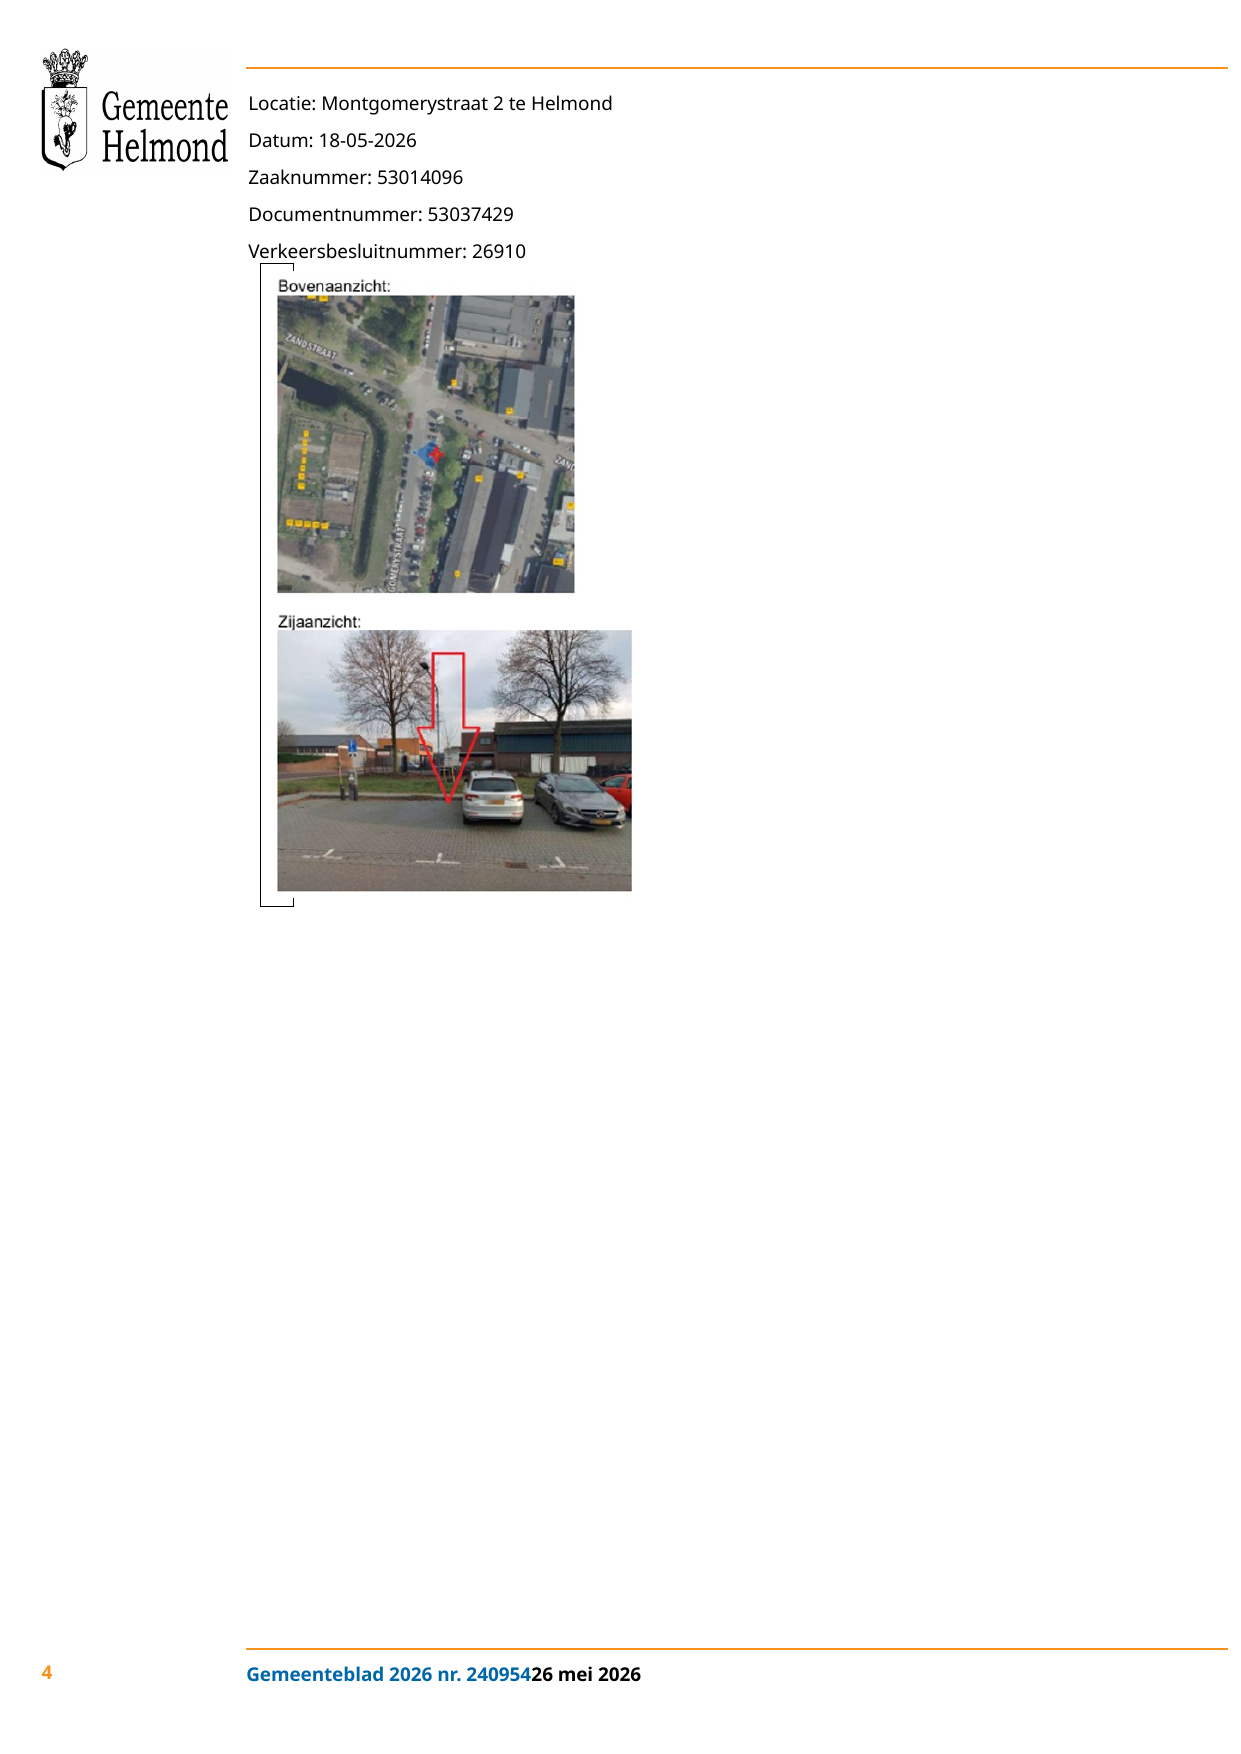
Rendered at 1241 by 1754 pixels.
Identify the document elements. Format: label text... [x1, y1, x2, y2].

text Datum: 18-05-2026 [248, 132, 1152, 151]
text Locatie: Montgomerystraat 2 te Helmond [248, 95, 1152, 114]
picture [268, 271, 1173, 898]
text Documentnummer: 53037429 [248, 206, 1152, 225]
text Zaaknummer: 53014096 [248, 169, 1152, 188]
picture [41, 47, 231, 172]
text Verkeersbesluitnummer: 26910 [248, 243, 1152, 262]
